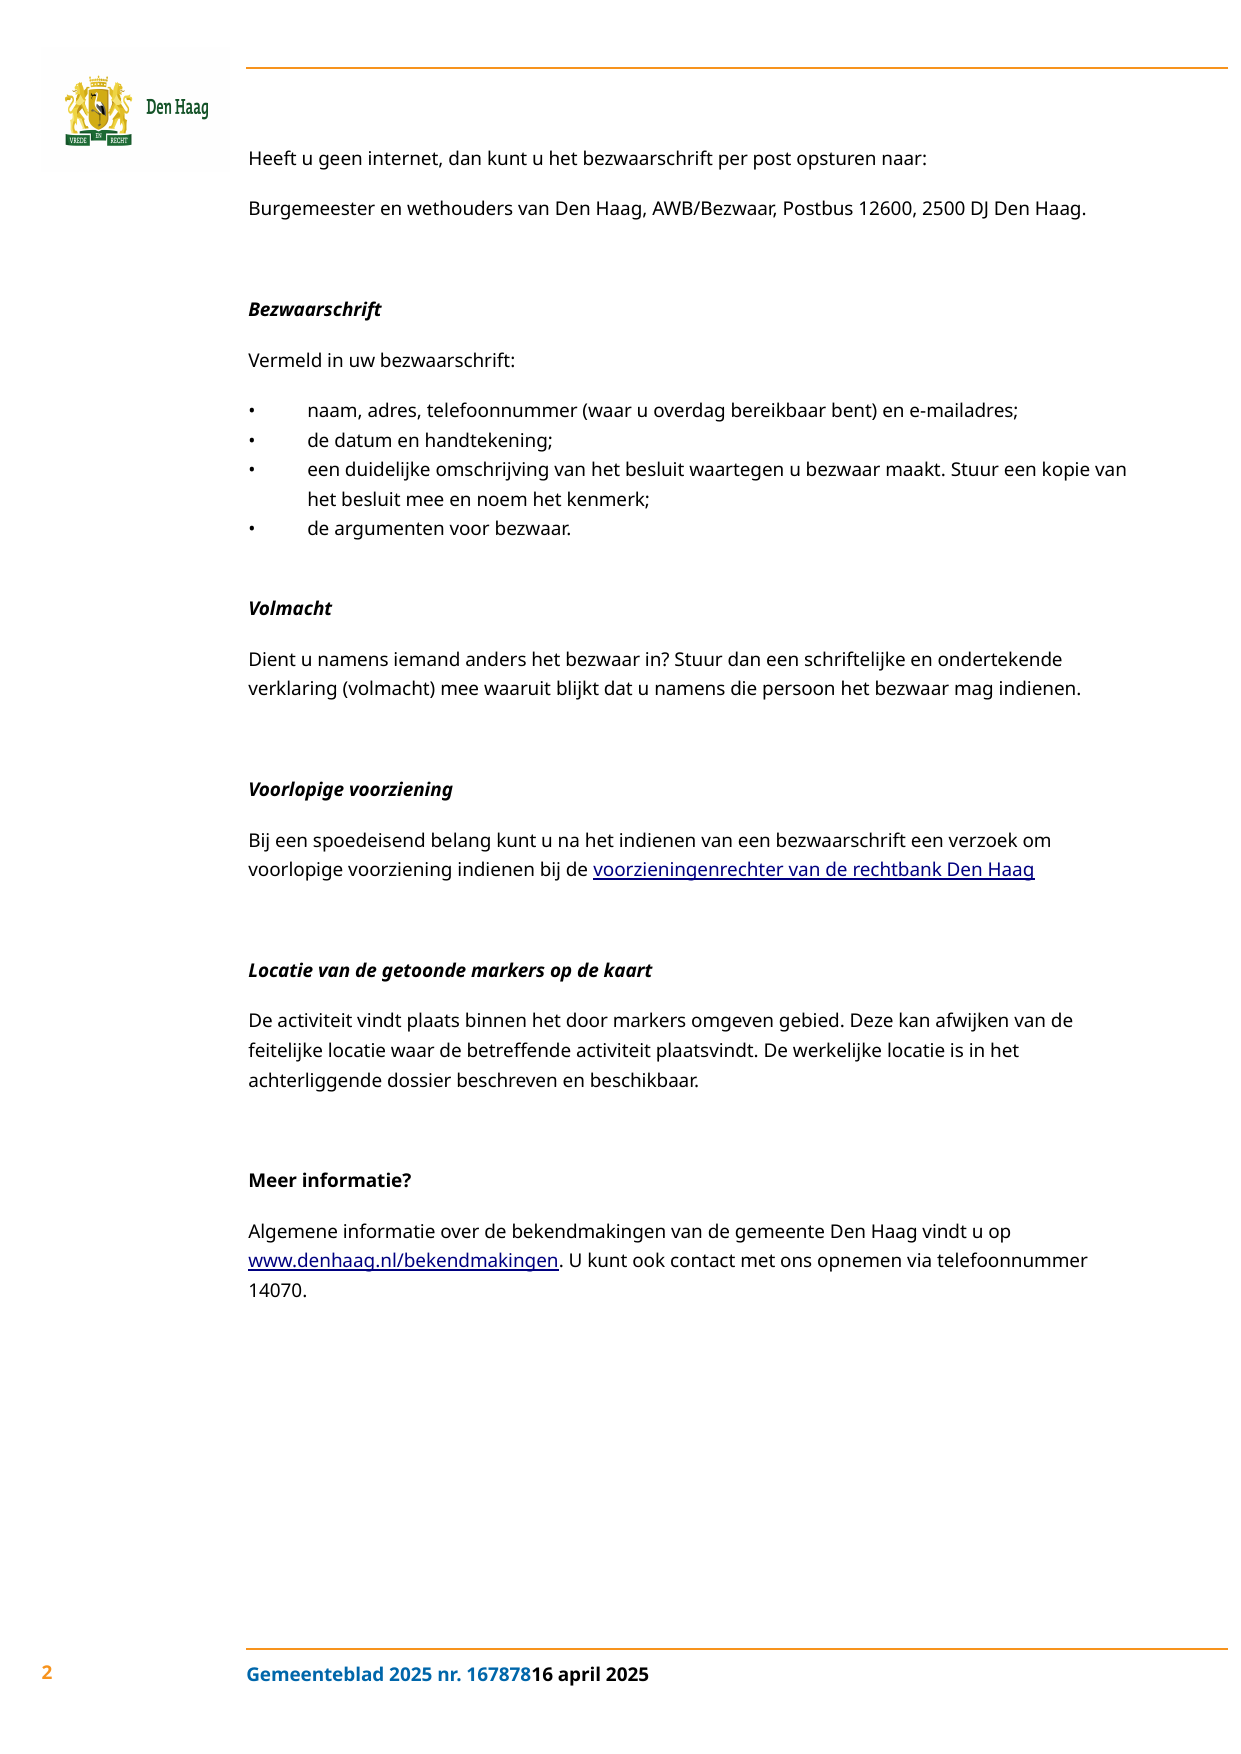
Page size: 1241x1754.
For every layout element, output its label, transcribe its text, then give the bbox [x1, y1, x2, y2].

text Volmacht [248, 596, 1152, 621]
text Voorlopige voorziening [248, 776, 1152, 802]
list naam, adres, telefoonnummer (waar u overdag bereikbaar bent) en e-mailadres; [248, 397, 1152, 423]
list een duidelijke omschrijving van het besluit waartegen u bezwaar maakt. Stuur een kopie van het besluit mee en noem het kenmerk; [248, 456, 1152, 512]
text Algemene informatie over de bekendmakingen van de gemeente Den Haag vindt u op www.denhaag.nl/bekendmakingen. U kunt ook contact met ons opnemen via telefoonnummer 14070. [248, 1218, 1152, 1303]
text Burgemeester en wethouders van Den Haag, AWB/Bezwaar, Postbus 12600, 2500 DJ Den Haag. [248, 196, 1152, 221]
list de argumenten voor bezwaar. [248, 516, 1152, 541]
picture [41, 47, 231, 172]
text Vermeld in uw bezwaarschrift: [248, 347, 1152, 373]
text Dient u namens iemand anders het bezwaar in? Stuur dan een schriftelijke en ondertekende verklaring (volmacht) mee waaruit blijkt dat u namens die persoon het bezwaar mag indienen. [248, 646, 1152, 701]
text Locatie van de getoonde markers op de kaart [248, 957, 1152, 983]
text De activiteit vindt plaats binnen het door markers omgeven gebied. Deze kan afwijken van de feitelijke locatie waar de betreffende activiteit plaatsvindt. De werkelijke locatie is in het achterliggende dossier beschreven en beschikbaar. [248, 1008, 1152, 1093]
text Bij een spoedeisend belang kunt u na het indienen van een bezwaarschrift een verzoek om voorlopige voorziening indienen bij de voorzieningenrechter van de rechtbank Den Haag [248, 827, 1152, 882]
list de datum en handtekening; [248, 427, 1152, 453]
text Meer informatie? [248, 1168, 1152, 1193]
text Bezwaarschrift [248, 296, 1152, 322]
text Heeft u geen internet, dan kunt u het bezwaarschrift per post opsturen naar: [248, 145, 1152, 171]
